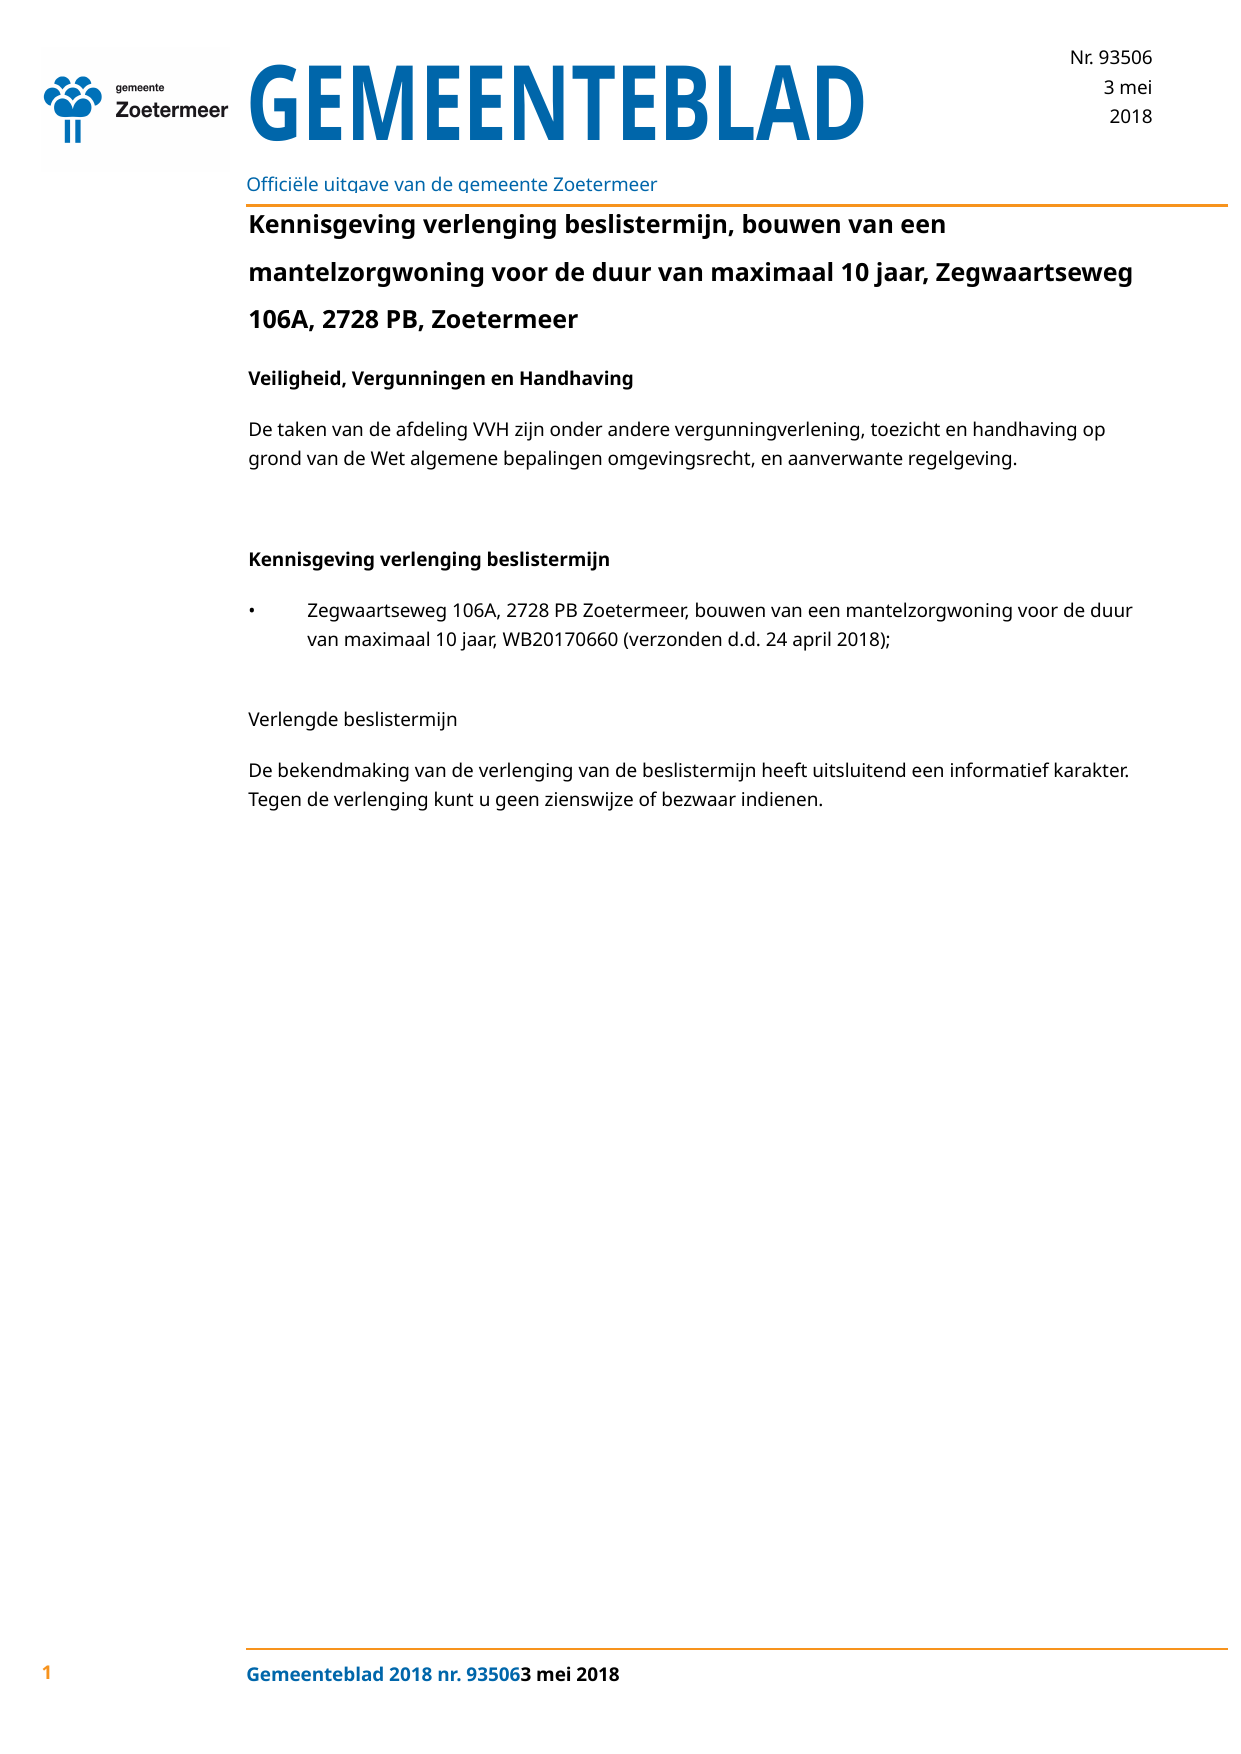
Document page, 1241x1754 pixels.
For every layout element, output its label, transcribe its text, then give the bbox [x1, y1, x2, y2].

text Veiligheid, Vergunningen en Handhaving [248, 366, 1152, 391]
picture [41, 47, 231, 172]
list Zegwaartseweg 106A, 2728 PB Zoetermeer, bouwen van een mantelzorgwoning voor de duur van maximaal 10 jaar, WB20170660 (verzonden d.d. 24 april 2018); [248, 597, 1152, 652]
text Kennisgeving verlenging beslistermijn, bouwen van een mantelzorgwoning voor de duur van maximaal 10 jaar, Zegwaartseweg 106A, 2728 PB, Zoetermeer [248, 207, 1152, 336]
text Verlengde beslistermijn [248, 706, 1152, 732]
text De taken van de afdeling VVH zijn onder andere vergunningverlening, toezicht en handhaving op grond van de Wet algemene bepalingen omgevingsrecht, en aanverwante regelgeving. [248, 416, 1152, 471]
text Kennisgeving verlenging beslistermijn [248, 546, 1152, 572]
text De bekendmaking van de verlenging van de beslistermijn heeft uitsluitend een informatief karakter. Tegen de verlenging kunt u geen zienswijze of bezwaar indienen. [248, 757, 1152, 812]
